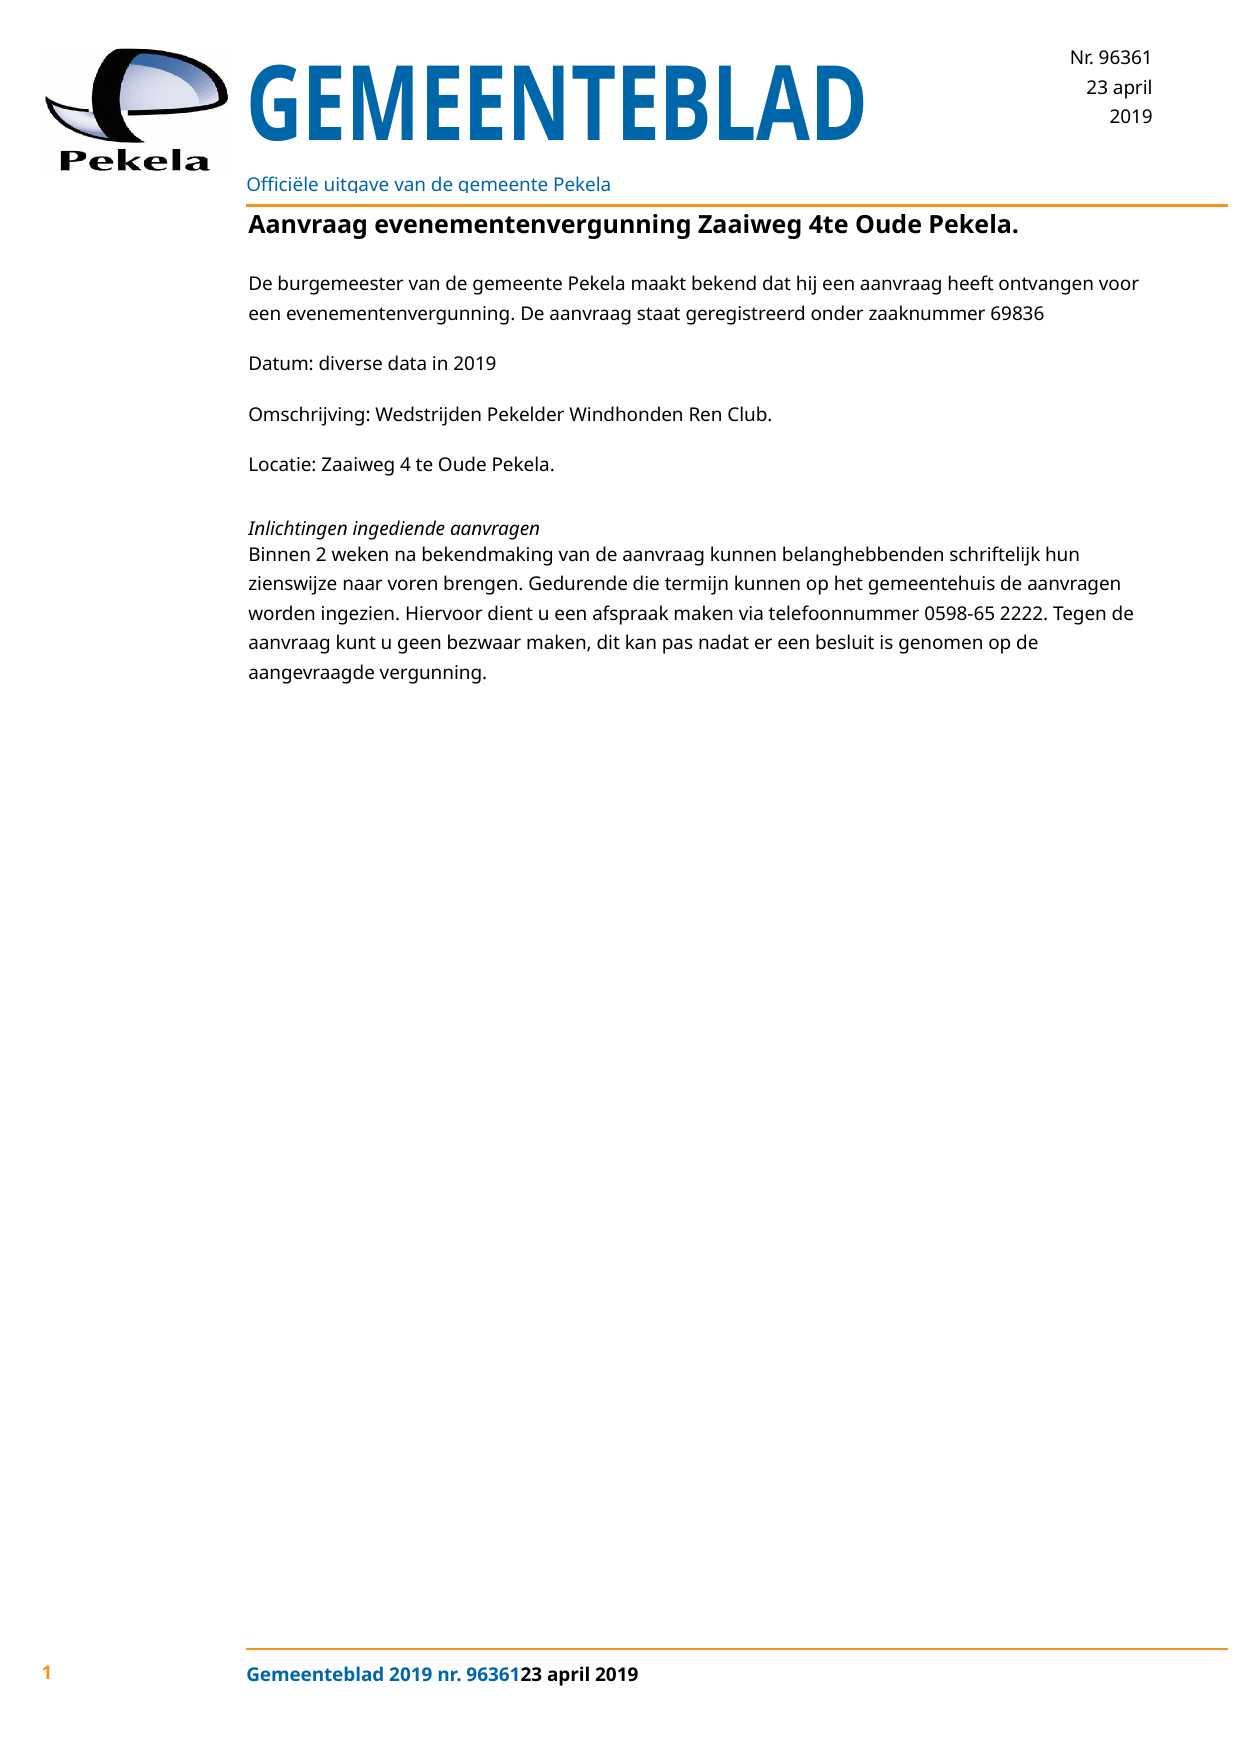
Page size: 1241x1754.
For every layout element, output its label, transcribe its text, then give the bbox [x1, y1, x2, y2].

text Omschrijving: Wedstrijden Pekelder Windhonden Ren Club. [248, 401, 1152, 426]
text Aanvraag evenementenvergunning Zaaiweg 4te Oude Pekela. [248, 207, 1152, 241]
picture [41, 47, 231, 172]
text De burgemeester van de gemeente Pekela maakt bekend dat hij een aanvraag heeft ontvangen voor een evenementenvergunning. De aanvraag staat geregistreerd onder zaaknummer 69836 [248, 270, 1152, 326]
text Locatie: Zaaiweg 4 te Oude Pekela. [248, 451, 1152, 477]
text Datum: diverse data in 2019 [248, 350, 1152, 376]
text Inlichtingen ingediende aanvragen [248, 515, 1152, 541]
text Binnen 2 weken na bekendmaking van de aanvraag kunnen belanghebbenden schriftelijk hun zienswijze naar voren brengen. Gedurende die termijn kunnen op het gemeentehuis de aanvragen worden ingezien. Hiervoor dient u een afspraak maken via telefoonnummer 0598-65 2222. Tegen de aanvraag kunt u geen bezwaar maken, dit kan pas nadat er een besluit is genomen op de aangevraagde vergunning. [248, 541, 1152, 685]
